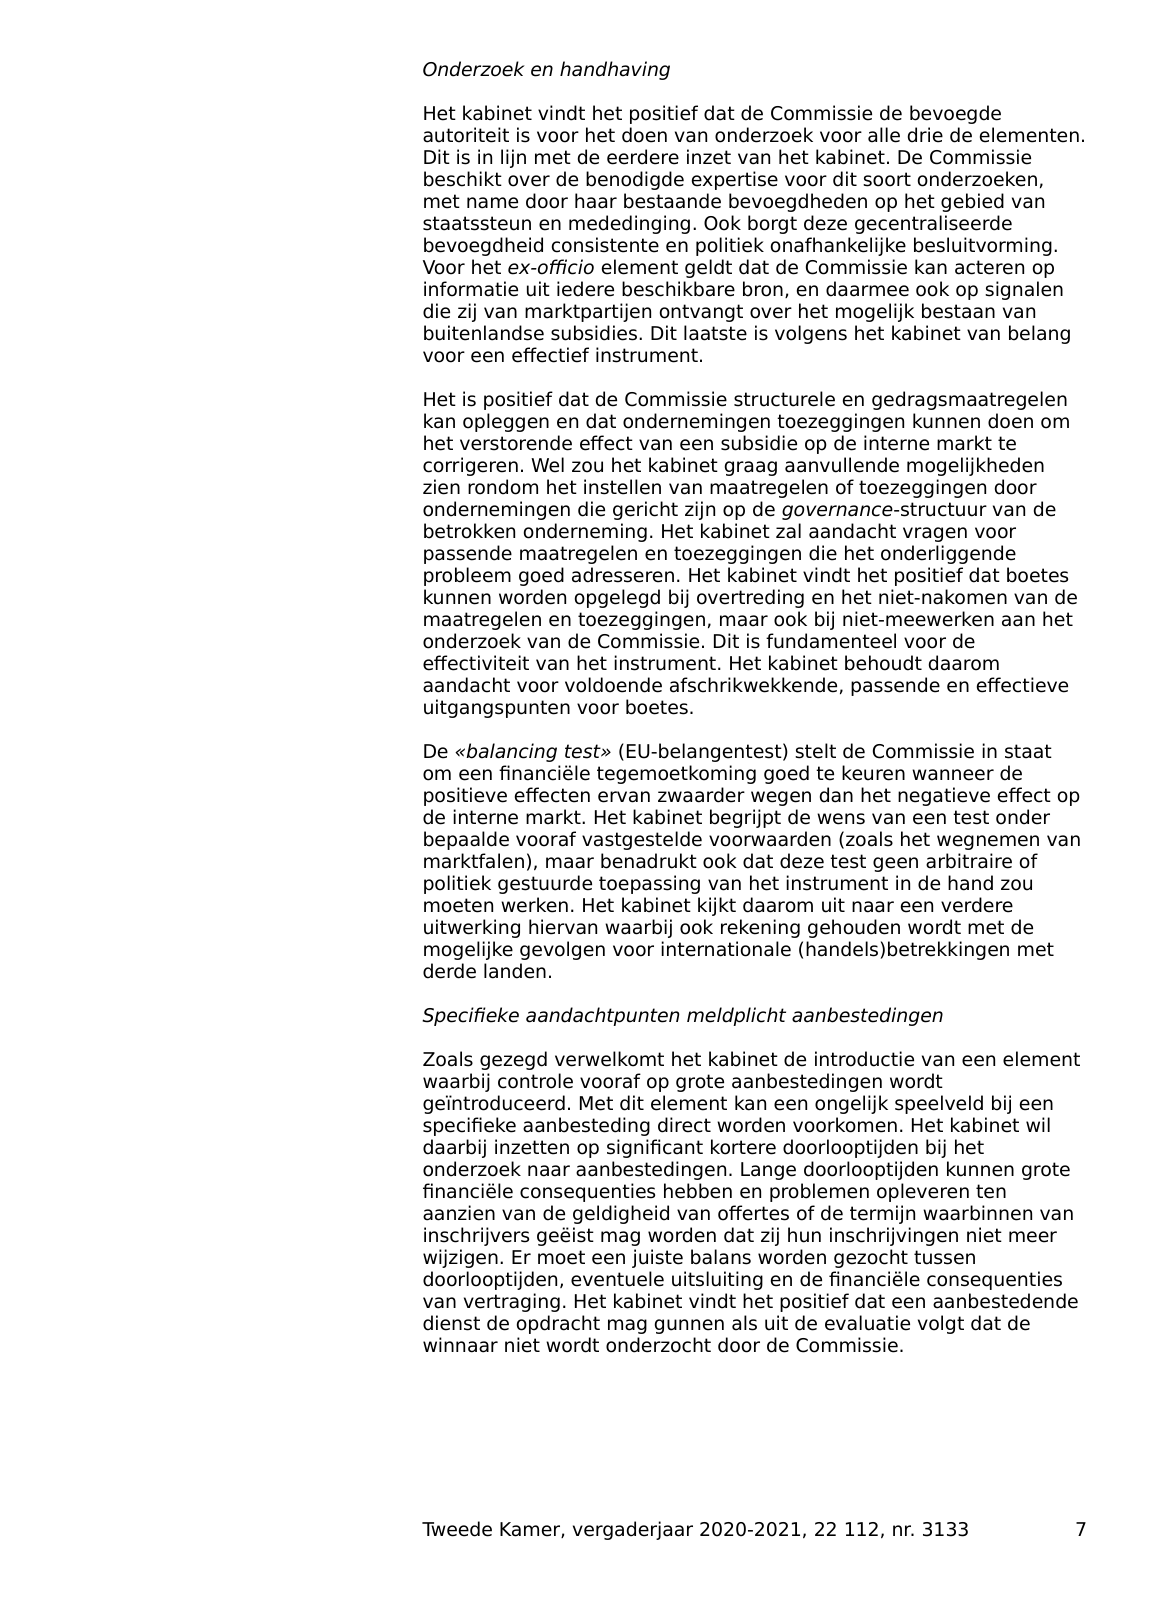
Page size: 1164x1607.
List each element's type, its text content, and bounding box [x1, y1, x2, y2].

text Zoals gezegd verwelkomt het kabinet de introductie van een element waarbij controle vooraf op grote aanbestedingen wordt geïntroduceerd. Met dit element kan een ongelijk speelveld bij een specifieke aanbesteding direct worden voorkomen. Het kabinet wil daarbij inzetten op significant kortere doorlooptijden bij het onderzoek naar aanbestedingen. Lange doorlooptijden kunnen grote financiële consequenties hebben en problemen opleveren ten aanzien van de geldigheid van offertes of de termijn waarbinnen van inschrijvers geëist mag worden dat zij hun inschrijvingen niet meer wijzigen. Er moet een juiste balans worden gezocht tussen doorlooptijden, eventuele uitsluiting en de financiële consequenties van vertraging. Het kabinet vindt het positief dat een aanbestedende dienst de opdracht mag gunnen als uit de evaluatie volgt dat de winnaar niet wordt onderzocht door de Commissie. [422, 1049, 1087, 1357]
text De «balancing test» (EU-belangentest) stelt de Commissie in staat om een financiële tegemoetkoming goed te keuren wanneer de positieve effecten ervan zwaarder wegen dan het negatieve effect op de interne markt. Het kabinet begrijpt de wens van een test onder bepaalde vooraf vastgestelde voorwaarden (zoals het wegnemen van marktfalen), maar benadrukt ook dat deze test geen arbitraire of politiek gestuurde toepassing van het instrument in de hand zou moeten werken. Het kabinet kijkt daarom uit naar een verdere uitwerking hiervan waarbij ook rekening gehouden wordt met de mogelijke gevolgen voor internationale (handels)betrekkingen met derde landen. [422, 741, 1087, 983]
subtitle Onderzoek en handhaving [422, 59, 1087, 81]
text Het kabinet vindt het positief dat de Commissie de bevoegde autoriteit is voor het doen van onderzoek voor alle drie de elementen. Dit is in lijn met de eerdere inzet van het kabinet. De Commissie beschikt over de benodigde expertise voor dit soort onderzoeken, met name door haar bestaande bevoegdheden op het gebied van staatssteun en mededinging. Ook borgt deze gecentraliseerde bevoegdheid consistente en politiek onafhankelijke besluitvorming. Voor het ex-officio element geldt dat de Commissie kan acteren op informatie uit iedere beschikbare bron, en daarmee ook op signalen die zij van marktpartijen ontvangt over het mogelijk bestaan van buitenlandse subsidies. Dit laatste is volgens het kabinet van belang voor een effectief instrument. [422, 103, 1087, 367]
subtitle Specifieke aandachtpunten meldplicht aanbestedingen [422, 1005, 1087, 1027]
text Het is positief dat de Commissie structurele en gedragsmaatregelen kan opleggen en dat ondernemingen toezeggingen kunnen doen om het verstorende effect van een subsidie op de interne markt te corrigeren. Wel zou het kabinet graag aanvullende mogelijkheden zien rondom het instellen van maatregelen of toezeggingen door ondernemingen die gericht zijn op de governance-structuur van de betrokken onderneming. Het kabinet zal aandacht vragen voor passende maatregelen en toezeggingen die het onderliggende probleem goed adresseren. Het kabinet vindt het positief dat boetes kunnen worden opgelegd bij overtreding en het niet-nakomen van de maatregelen en toezeggingen, maar ook bij niet-meewerken aan het onderzoek van de Commissie. Dit is fundamenteel voor de effectiviteit van het instrument. Het kabinet behoudt daarom aandacht voor voldoende afschrikwekkende, passende en effectieve uitgangspunten voor boetes. [422, 389, 1087, 719]
